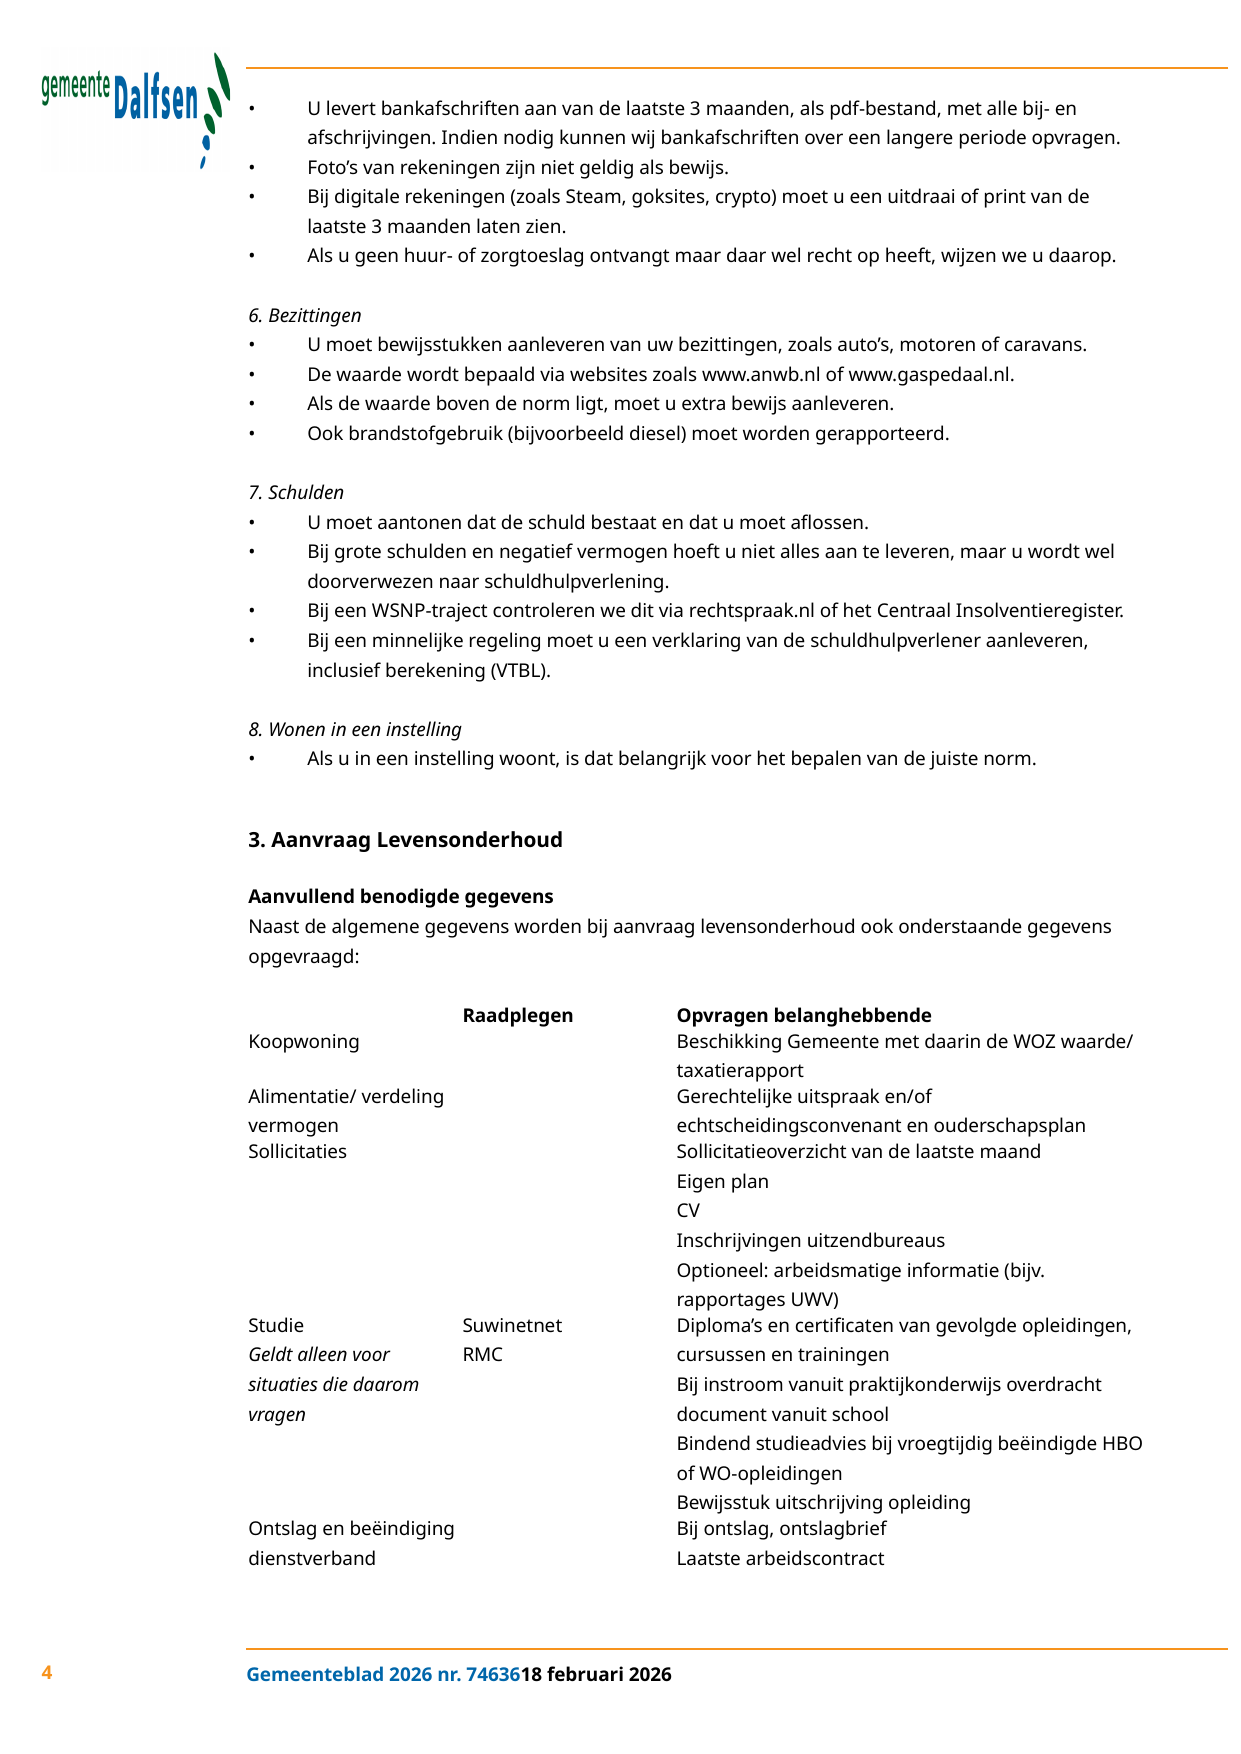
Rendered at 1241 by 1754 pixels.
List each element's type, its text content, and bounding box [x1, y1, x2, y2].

text 8. Wonen in een instelling [248, 716, 1152, 742]
list Bij een WSNP-traject controleren we dit via rechtspraak.nl of het Centraal Insolventieregister. [248, 598, 1152, 623]
table_cell Studie Geldt alleen voor situaties die daarom vragen [248, 1312, 462, 1515]
table_cell Bij ontslag, ontslagbrief Laatste arbeidscontract [676, 1515, 1152, 1571]
picture [41, 47, 231, 172]
table_cell Sollicitatieoverzicht van de laatste maand Eigen plan CV Inschrijvingen uitzendbureaus Optioneel: arbeidsmatige informatie (bijv. rapportages UWV) [676, 1139, 1152, 1312]
table_header Opvragen belanghebbende [676, 1002, 1152, 1028]
text Aanvullend benodigde gegevens [248, 884, 1152, 909]
list Ook brandstofgebruik (bijvoorbeeld diesel) moet worden gerapporteerd. [248, 420, 1152, 446]
list Bij grote schulden en negatief vermogen hoeft u niet alles aan te leveren, maar u wordt wel doorverwezen naar schuldhulpverlening. [248, 538, 1152, 594]
text 6. Bezittingen [248, 302, 1152, 328]
list Als de waarde boven de norm ligt, moet u extra bewijs aanleveren. [248, 391, 1152, 416]
table_cell Diploma’s en certificaten van gevolgde opleidingen, cursussen en trainingen Bij instroom vanuit praktijkonderwijs overdracht document vanuit school Bindend studieadvies bij vroegtijdig beëindigde HBO of WO-opleidingen Bewijsstuk uitschrijving opleiding [676, 1312, 1152, 1515]
list U levert bankafschriften aan van de laatste 3 maanden, als pdf-bestand, met alle bij- en afschrijvingen. Indien nodig kunnen wij bankafschriften over een langere periode opvragen. [248, 95, 1152, 150]
table_cell [462, 1083, 676, 1138]
list U moet bewijsstukken aanleveren van uw bezittingen, zoals auto’s, motoren of caravans. [248, 331, 1152, 357]
table_cell Gerechtelijke uitspraak en/of echtscheidingsconvenant en ouderschapsplan [676, 1083, 1152, 1138]
table_cell Suwinetnet RMC [462, 1312, 676, 1515]
list Bij een minnelijke regeling moet u een verklaring van de schuldhulpverlener aanleveren, inclusief berekening (VTBL). [248, 627, 1152, 683]
table_cell Alimentatie/ verdeling vermogen [248, 1083, 462, 1138]
table_header [248, 1002, 462, 1028]
table_cell [462, 1028, 676, 1083]
table_cell [462, 1139, 676, 1312]
list Als u geen huur- of zorgtoeslag ontvangt maar daar wel recht op heeft, wijzen we u daarop. [248, 243, 1152, 268]
table_cell Koopwoning [248, 1028, 462, 1083]
table_cell [462, 1515, 676, 1571]
text Naast de algemene gegevens worden bij aanvraag levensonderhoud ook onderstaande gegevens opgevraagd: [248, 913, 1152, 968]
text 3. Aanvraag Levensonderhoud [248, 826, 1152, 854]
table_cell Sollicitaties [248, 1139, 462, 1312]
table_cell Beschikking Gemeente met daarin de WOZ waarde/ taxatierapport [676, 1028, 1152, 1083]
list U moet aantonen dat de schuld bestaat en dat u moet aflossen. [248, 509, 1152, 535]
table_header Raadplegen [462, 1002, 676, 1028]
list Als u in een instelling woont, is dat belangrijk voor het bepalen van de juiste norm. [248, 746, 1152, 771]
table_cell Ontslag en beëindiging dienstverband [248, 1515, 462, 1571]
list De waarde wordt bepaald via websites zoals www.anwb.nl of www.gaspedaal.nl. [248, 361, 1152, 387]
list Bij digitale rekeningen (zoals Steam, goksites, crypto) moet u een uitdraai of print van de laatste 3 maanden laten zien. [248, 183, 1152, 239]
text 7. Schulden [248, 479, 1152, 505]
list Foto’s van rekeningen zijn niet geldig als bewijs. [248, 154, 1152, 180]
